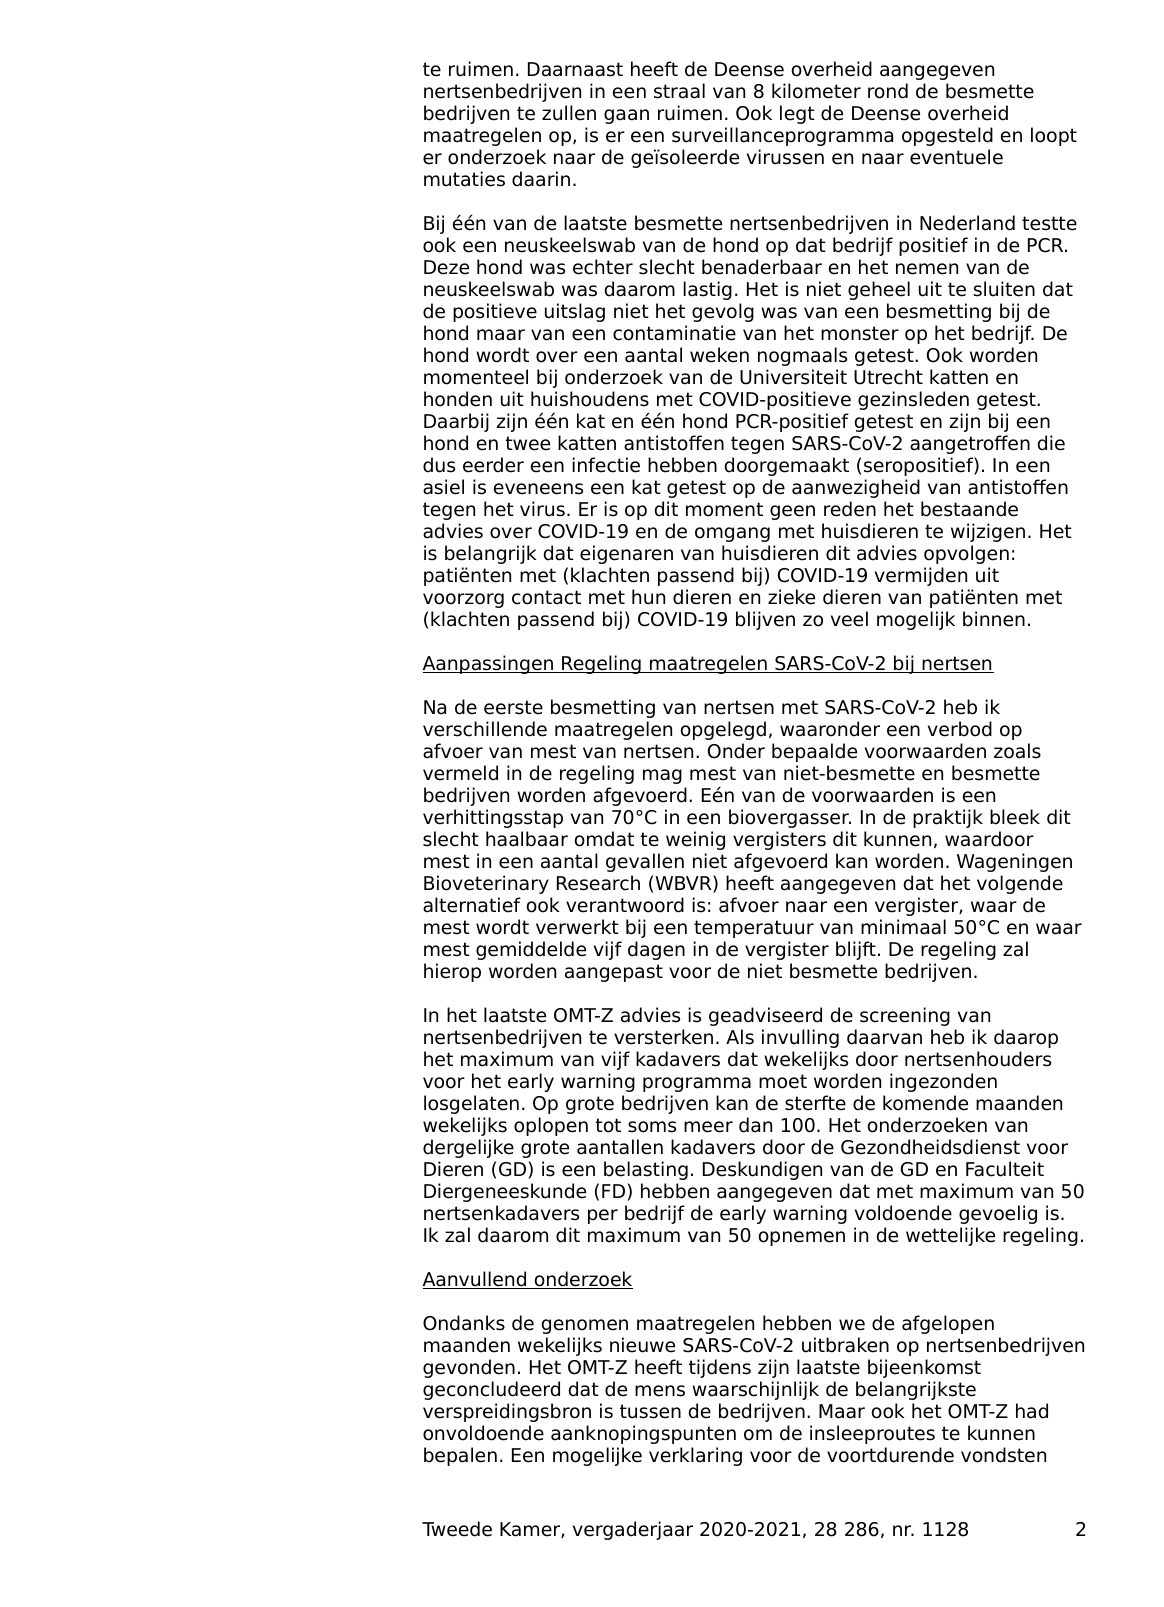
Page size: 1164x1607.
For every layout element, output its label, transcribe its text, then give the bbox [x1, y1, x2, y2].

text te ruimen. Daarnaast heeft de Deense overheid aangegeven nertsenbedrijven in een straal van 8 kilometer rond de besmette bedrijven te zullen gaan ruimen. Ook legt de Deense overheid maatregelen op, is er een surveillanceprogramma opgesteld en loopt er onderzoek naar de geïsoleerde virussen en naar eventuele mutaties daarin. [422, 59, 1087, 191]
text Ondanks de genomen maatregelen hebben we de afgelopen maanden wekelijks nieuwe SARS-CoV-2 uitbraken op nertsenbedrijven gevonden. Het OMT-Z heeft tijdens zijn laatste bijeenkomst geconcludeerd dat de mens waarschijnlijk de belangrijkste verspreidingsbron is tussen de bedrijven. Maar ook het OMT-Z had onvoldoende aanknopingspunten om de insleeproutes te kunnen bepalen. Een mogelijke verklaring voor de voortdurende vondsten [422, 1313, 1087, 1467]
text In het laatste OMT-Z advies is geadviseerd de screening van nertsenbedrijven te versterken. Als invulling daarvan heb ik daarop het maximum van vijf kadavers dat wekelijks door nertsenhouders voor het early warning programma moet worden ingezonden losgelaten. Op grote bedrijven kan de sterfte de komende maanden wekelijks oplopen tot soms meer dan 100. Het onderzoeken van dergelijke grote aantallen kadavers door de Gezondheidsdienst voor Dieren (GD) is een belasting. Deskundigen van de GD en Faculteit Diergeneeskunde (FD) hebben aangegeven dat met maximum van 50 nertsenkadavers per bedrijf de early warning voldoende gevoelig is. Ik zal daarom dit maximum van 50 opnemen in de wettelijke regeling. [422, 1005, 1087, 1247]
subtitle Aanpassingen Regeling maatregelen SARS-CoV-2 bij nertsen [422, 653, 1087, 675]
text Na de eerste besmetting van nertsen met SARS-CoV-2 heb ik verschillende maatregelen opgelegd, waaronder een verbod op afvoer van mest van nertsen. Onder bepaalde voorwaarden zoals vermeld in de regeling mag mest van niet-besmette en besmette bedrijven worden afgevoerd. Eén van de voorwaarden is een verhittingsstap van 70°C in een biovergasser. In de praktijk bleek dit slecht haalbaar omdat te weinig vergisters dit kunnen, waardoor mest in een aantal gevallen niet afgevoerd kan worden. Wageningen Bioveterinary Research (WBVR) heeft aangegeven dat het volgende alternatief ook verantwoord is: afvoer naar een vergister, waar de mest wordt verwerkt bij een temperatuur van minimaal 50°C en waar mest gemiddelde vijf dagen in de vergister blijft. De regeling zal hierop worden aangepast voor de niet besmette bedrijven. [422, 697, 1087, 983]
subtitle Aanvullend onderzoek [422, 1269, 1087, 1291]
text Bij één van de laatste besmette nertsenbedrijven in Nederland testte ook een neuskeelswab van de hond op dat bedrijf positief in de PCR. Deze hond was echter slecht benaderbaar en het nemen van de neuskeelswab was daarom lastig. Het is niet geheel uit te sluiten dat de positieve uitslag niet het gevolg was van een besmetting bij de hond maar van een contaminatie van het monster op het bedrijf. De hond wordt over een aantal weken nogmaals getest. Ook worden momenteel bij onderzoek van de Universiteit Utrecht katten en honden uit huishoudens met COVID-positieve gezinsleden getest. Daarbij zijn één kat en één hond PCR-positief getest en zijn bij een hond en twee katten antistoffen tegen SARS-CoV-2 aangetroffen die dus eerder een infectie hebben doorgemaakt (seropositief). In een asiel is eveneens een kat getest op de aanwezigheid van antistoffen tegen het virus. Er is op dit moment geen reden het bestaande advies over COVID-19 en de omgang met huisdieren te wijzigen. Het is belangrijk dat eigenaren van huisdieren dit advies opvolgen: patiënten met (klachten passend bij) COVID-19 vermijden uit voorzorg contact met hun dieren en zieke dieren van patiënten met (klachten passend bij) COVID-19 blijven zo veel mogelijk binnen. [422, 213, 1087, 631]
